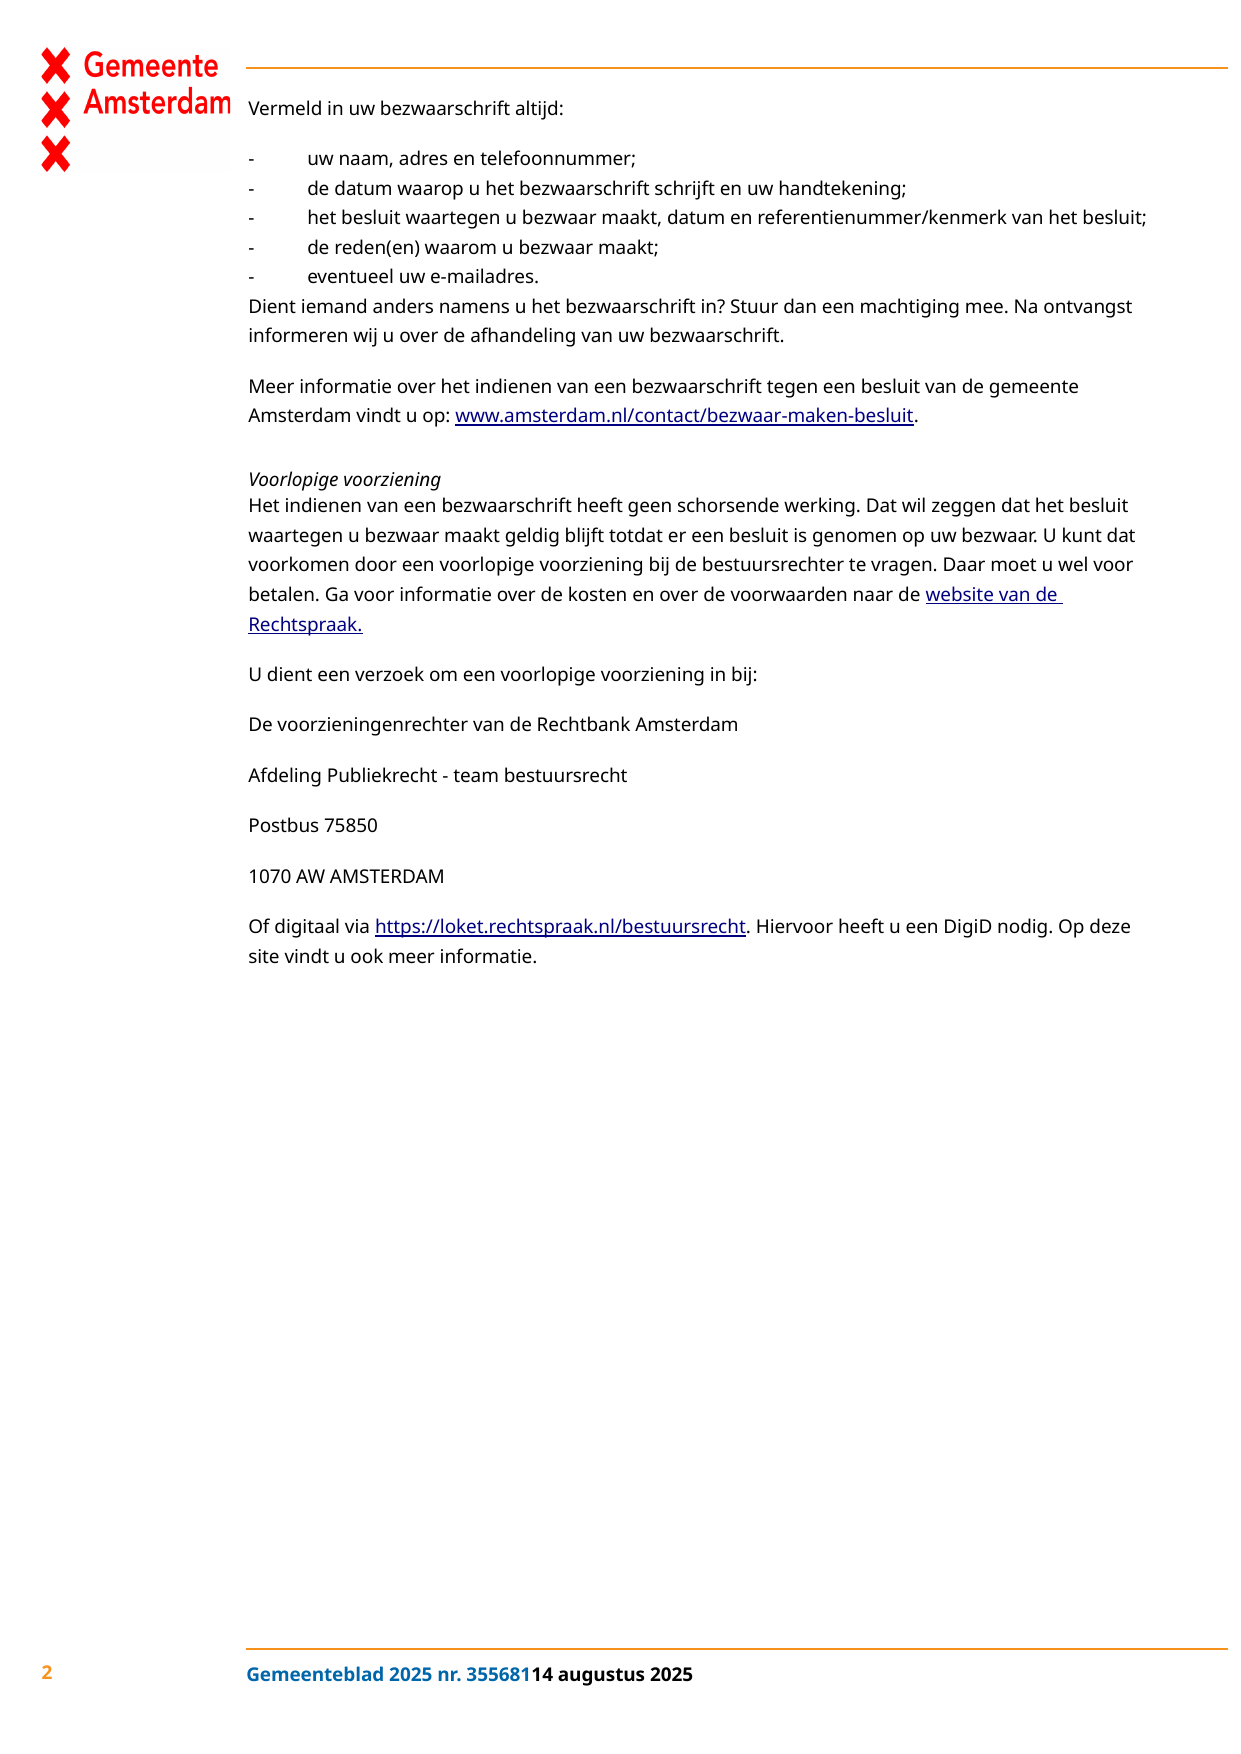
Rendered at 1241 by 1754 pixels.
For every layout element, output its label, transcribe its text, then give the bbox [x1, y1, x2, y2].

list uw naam, adres en telefoonnummer; [248, 145, 1152, 171]
text De voorzieningenrechter van de Rechtbank Amsterdam [248, 712, 1152, 737]
text Het indienen van een bezwaarschrift heeft geen schorsende werking. Dat wil zeggen dat het besluit waartegen u bezwaar maakt geldig blijft totdat er een besluit is genomen op uw bezwaar. U kunt dat voorkomen door een voorlopige voorziening bij de bestuursrechter te vragen. Daar moet u wel voor betalen. Ga voor informatie over de kosten en over de voorwaarden naar de website van de Rechtspraak. [248, 492, 1152, 636]
text Meer informatie over het indienen van een bezwaarschrift tegen een besluit van de gemeente Amsterdam vindt u op: www.amsterdam.nl/contact/bezwaar-maken-besluit. [248, 373, 1152, 428]
list de datum waarop u het bezwaarschrift schrijft en uw handtekening; [248, 175, 1152, 201]
text Vermeld in uw bezwaarschrift altijd: [248, 95, 1152, 121]
list de reden(en) waarom u bezwaar maakt; [248, 234, 1152, 260]
text Dient iemand anders namens u het bezwaarschrift in? Stuur dan een machtiging mee. Na ontvangst informeren wij u over de afhandeling van uw bezwaarschrift. [248, 293, 1152, 348]
list eventueel uw e-mailadres. [248, 263, 1152, 289]
picture [41, 47, 231, 172]
text Postbus 75850 [248, 812, 1152, 838]
text Of digitaal via https://loket.rechtspraak.nl/bestuursrecht. Hiervoor heeft u een DigiD nodig. Op deze site vindt u ook meer informatie. [248, 913, 1152, 968]
text U dient een verzoek om een voorlopige voorziening in bij: [248, 661, 1152, 687]
text 1070 AW AMSTERDAM [248, 863, 1152, 888]
list het besluit waartegen u bezwaar maakt, datum en referentienummer/kenmerk van het besluit; [248, 204, 1152, 230]
text Voorlopige voorziening [248, 467, 1152, 492]
text Afdeling Publiekrecht - team bestuursrecht [248, 762, 1152, 788]
